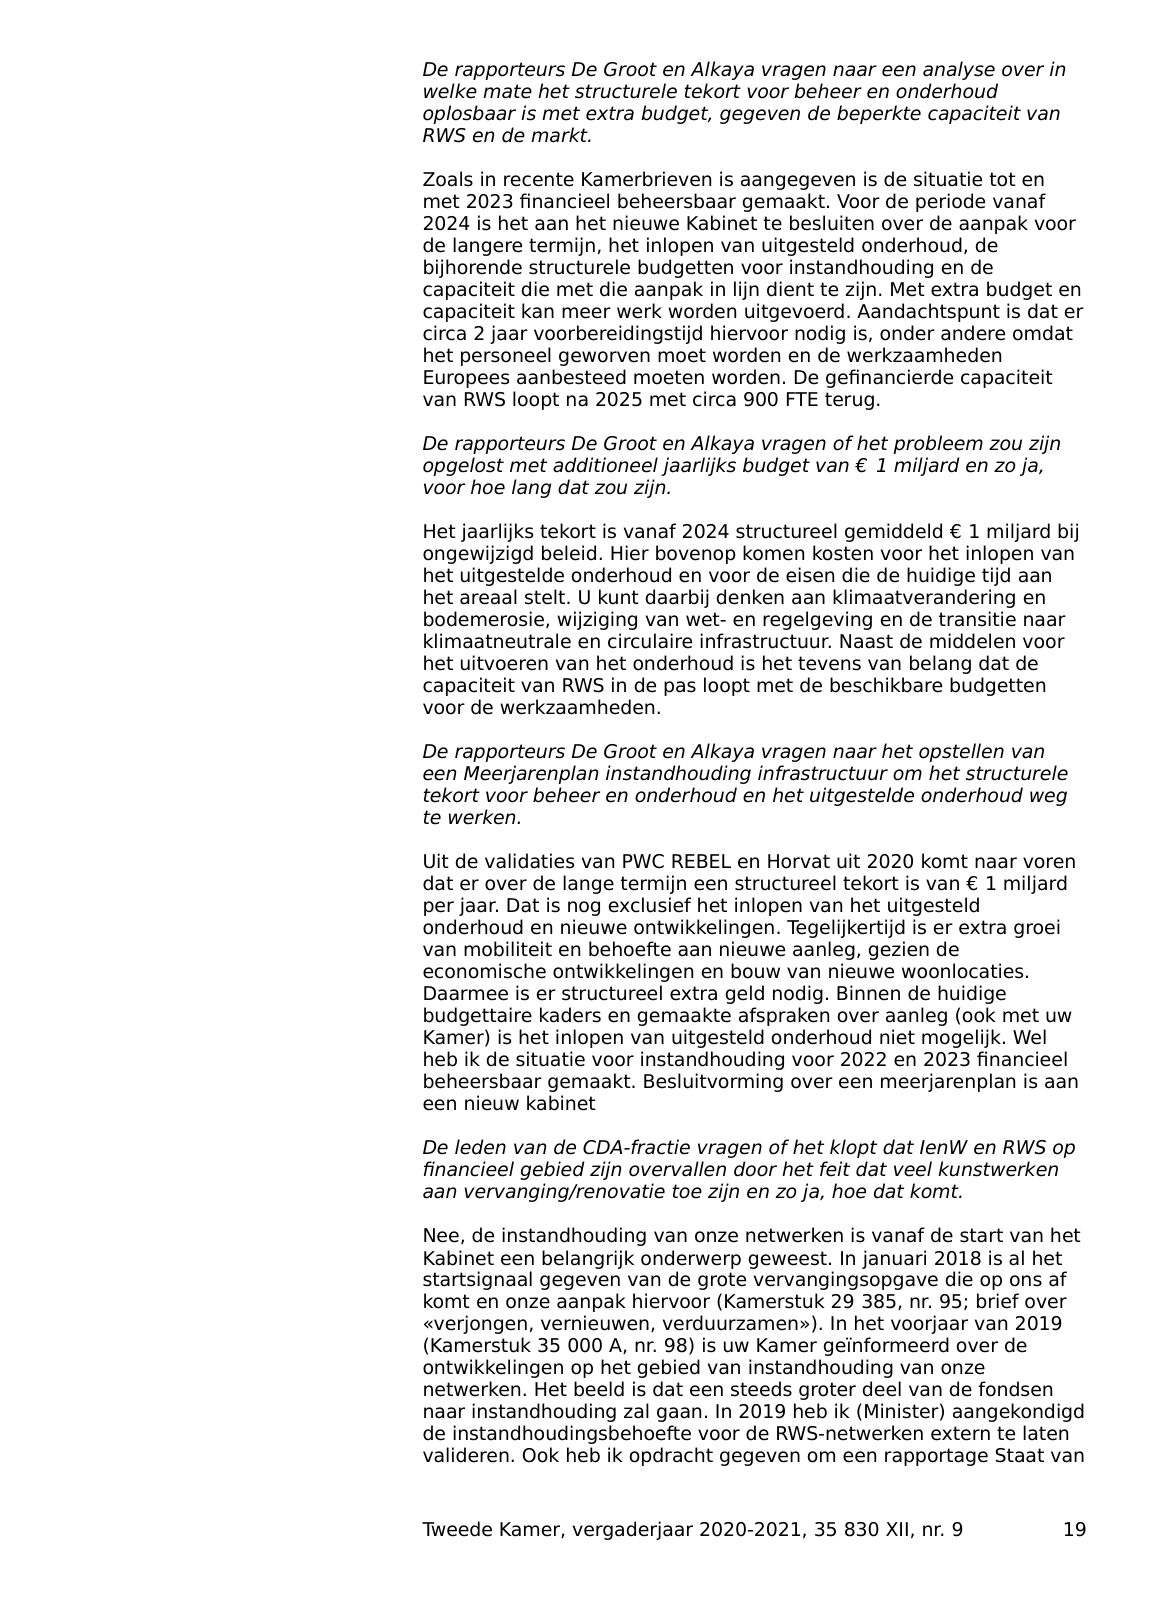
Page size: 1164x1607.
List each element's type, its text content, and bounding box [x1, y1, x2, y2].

text De leden van de CDA-fractie vragen of het klopt dat IenW en RWS op financieel gebied zijn overvallen door het feit dat veel kunstwerken aan vervanging/renovatie toe zijn en zo ja, hoe dat komt. [422, 1137, 1087, 1203]
text Het jaarlijks tekort is vanaf 2024 structureel gemiddeld € 1 miljard bij ongewijzigd beleid. Hier bovenop komen kosten voor het inlopen van het uitgestelde onderhoud en voor de eisen die de huidige tijd aan het areaal stelt. U kunt daarbij denken aan klimaatverandering en bodemerosie, wijziging van wet- en regelgeving en de transitie naar klimaatneutrale en circulaire infrastructuur. Naast de middelen voor het uitvoeren van het onderhoud is het tevens van belang dat de capaciteit van RWS in de pas loopt met de beschikbare budgetten voor de werkzaamheden. [422, 521, 1087, 719]
text De rapporteurs De Groot en Alkaya vragen of het probleem zou zijn opgelost met additioneel jaarlijks budget van € 1 miljard en zo ja, voor hoe lang dat zou zijn. [422, 433, 1087, 499]
text Nee, de instandhouding van onze netwerken is vanaf de start van het Kabinet een belangrijk onderwerp geweest. In januari 2018 is al het startsignaal gegeven van de grote vervangingsopgave die op ons af komt en onze aanpak hiervoor (Kamerstuk 29 385, nr. 95; brief over «verjongen, vernieuwen, verduurzamen»). In het voorjaar van 2019 (Kamerstuk 35 000 A, nr. 98) is uw Kamer geïnformeerd over de ontwikkelingen op het gebied van instandhouding van onze netwerken. Het beeld is dat een steeds groter deel van de fondsen naar instandhouding zal gaan. In 2019 heb ik (Minister) aangekondigd de instandhoudingsbehoefte voor de RWS-netwerken extern te laten valideren. Ook heb ik opdracht gegeven om een rapportage Staat van [422, 1225, 1087, 1467]
text De rapporteurs De Groot en Alkaya vragen naar een analyse over in welke mate het structurele tekort voor beheer en onderhoud oplosbaar is met extra budget, gegeven de beperkte capaciteit van RWS en de markt. [422, 59, 1087, 147]
text Zoals in recente Kamerbrieven is aangegeven is de situatie tot en met 2023 financieel beheersbaar gemaakt. Voor de periode vanaf 2024 is het aan het nieuwe Kabinet te besluiten over de aanpak voor de langere termijn, het inlopen van uitgesteld onderhoud, de bijhorende structurele budgetten voor instandhouding en de capaciteit die met die aanpak in lijn dient te zijn. Met extra budget en capaciteit kan meer werk worden uitgevoerd. Aandachtspunt is dat er circa 2 jaar voorbereidingstijd hiervoor nodig is, onder andere omdat het personeel geworven moet worden en de werkzaamheden Europees aanbesteed moeten worden. De gefinancierde capaciteit van RWS loopt na 2025 met circa 900 FTE terug. [422, 169, 1087, 411]
text De rapporteurs De Groot en Alkaya vragen naar het opstellen van een Meerjarenplan instandhouding infrastructuur om het structurele tekort voor beheer en onderhoud en het uitgestelde onderhoud weg te werken. [422, 741, 1087, 829]
text Uit de validaties van PWC REBEL en Horvat uit 2020 komt naar voren dat er over de lange termijn een structureel tekort is van € 1 miljard per jaar. Dat is nog exclusief het inlopen van het uitgesteld onderhoud en nieuwe ontwikkelingen. Tegelijkertijd is er extra groei van mobiliteit en behoefte aan nieuwe aanleg, gezien de economische ontwikkelingen en bouw van nieuwe woonlocaties. Daarmee is er structureel extra geld nodig. Binnen de huidige budgettaire kaders en gemaakte afspraken over aanleg (ook met uw Kamer) is het inlopen van uitgesteld onderhoud niet mogelijk. Wel heb ik de situatie voor instandhouding voor 2022 en 2023 financieel beheersbaar gemaakt. Besluitvorming over een meerjarenplan is aan een nieuw kabinet [422, 851, 1087, 1115]
